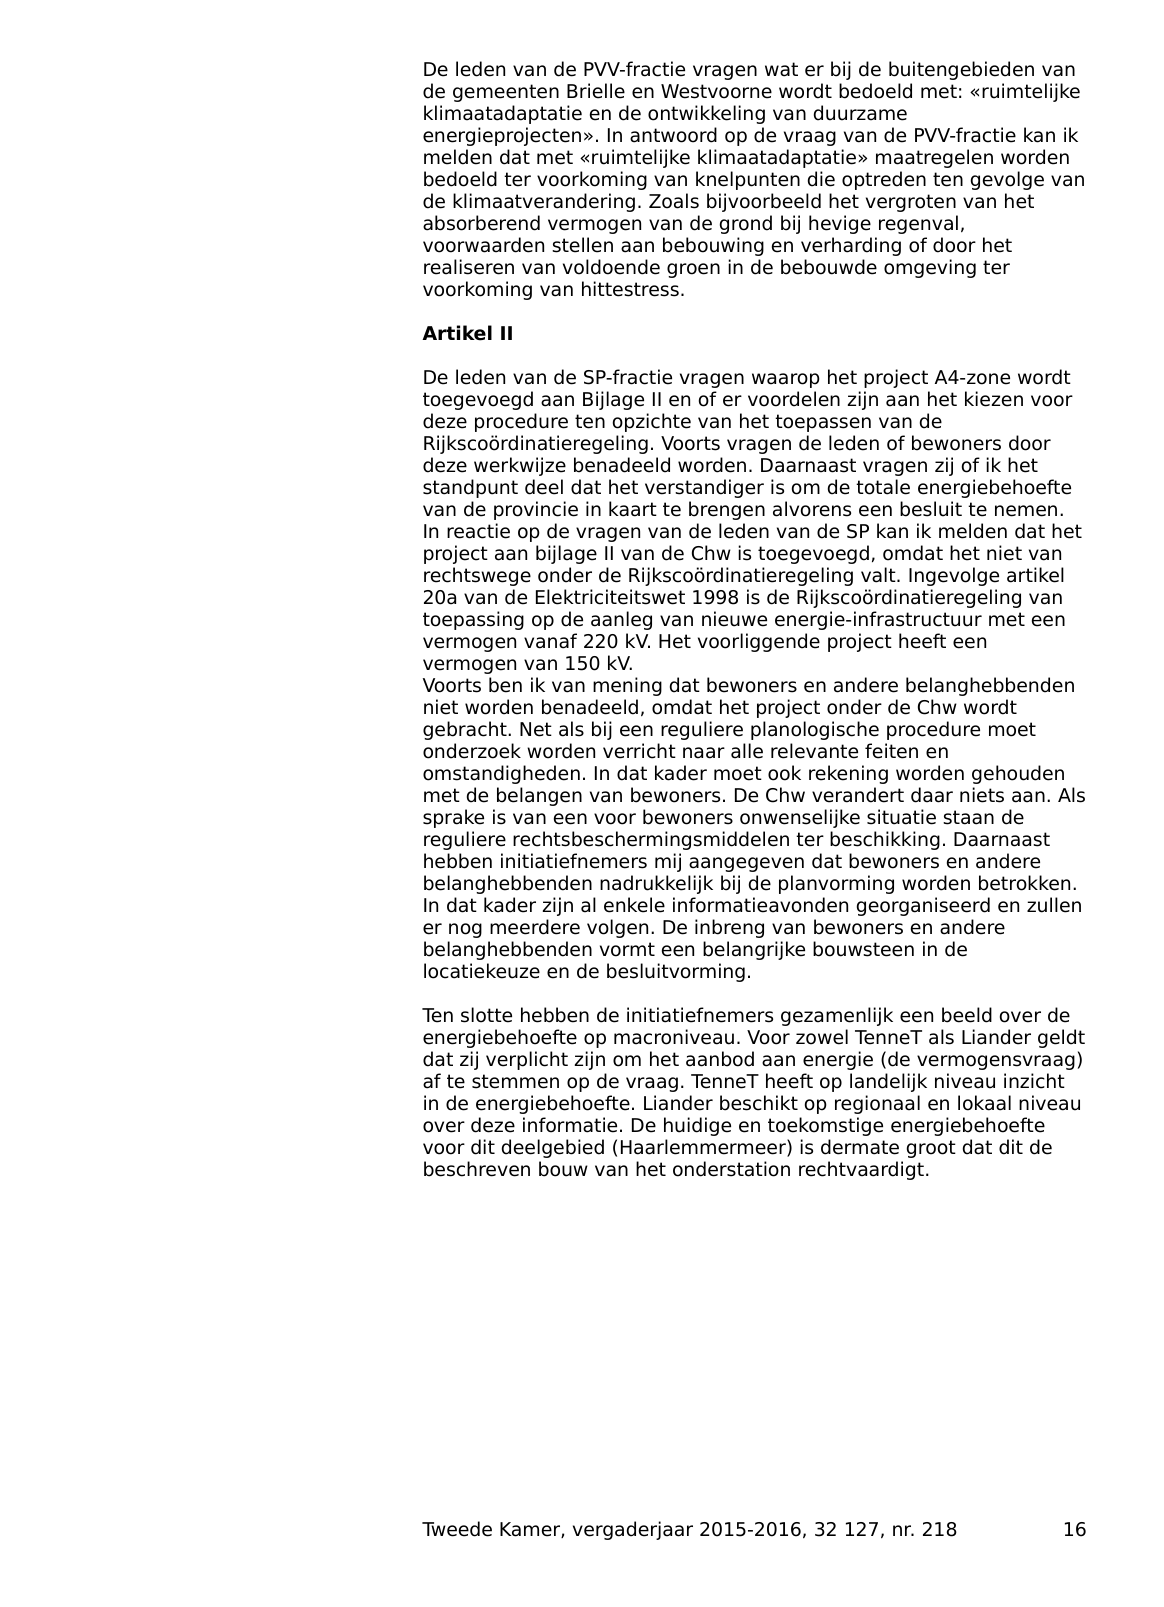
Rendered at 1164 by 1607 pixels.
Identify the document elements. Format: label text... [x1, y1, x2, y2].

text De leden van de PVV-fractie vragen wat er bij de buitengebieden van de gemeenten Brielle en Westvoorne wordt bedoeld met: «ruimtelijke klimaatadaptatie en de ontwikkeling van duurzame energieprojecten». In antwoord op de vraag van de PVV-fractie kan ik melden dat met «ruimtelijke klimaatadaptatie» maatregelen worden bedoeld ter voorkoming van knelpunten die optreden ten gevolge van de klimaatverandering. Zoals bijvoorbeeld het vergroten van het absorberend vermogen van de grond bij hevige regenval, voorwaarden stellen aan bebouwing en verharding of door het realiseren van voldoende groen in de bebouwde omgeving ter voorkoming van hittestress. [422, 59, 1087, 301]
text Ten slotte hebben de initiatiefnemers gezamenlijk een beeld over de energiebehoefte op macroniveau. Voor zowel TenneT als Liander geldt dat zij verplicht zijn om het aanbod aan energie (de vermogensvraag) af te stemmen op de vraag. TenneT heeft op landelijk niveau inzicht in de energiebehoefte. Liander beschikt op regionaal en lokaal niveau over deze informatie. De huidige en toekomstige energiebehoefte voor dit deelgebied (Haarlemmermeer) is dermate groot dat dit de beschreven bouw van het onderstation rechtvaardigt. [422, 1005, 1087, 1181]
subtitle Artikel II [422, 323, 1087, 345]
text Voorts ben ik van mening dat bewoners en andere belanghebbenden niet worden benadeeld, omdat het project onder de Chw wordt gebracht. Net als bij een reguliere planologische procedure moet onderzoek worden verricht naar alle relevante feiten en omstandigheden. In dat kader moet ook rekening worden gehouden met de belangen van bewoners. De Chw verandert daar niets aan. Als sprake is van een voor bewoners onwenselijke situatie staan de reguliere rechtsbeschermingsmiddelen ter beschikking. Daarnaast hebben initiatiefnemers mij aangegeven dat bewoners en andere belanghebbenden nadrukkelijk bij de planvorming worden betrokken. In dat kader zijn al enkele informatieavonden georganiseerd en zullen er nog meerdere volgen. De inbreng van bewoners en andere belanghebbenden vormt een belangrijke bouwsteen in de locatiekeuze en de besluitvorming. [422, 675, 1087, 983]
text In reactie op de vragen van de leden van de SP kan ik melden dat het project aan bijlage II van de Chw is toegevoegd, omdat het niet van rechtswege onder de Rijkscoördinatieregeling valt. Ingevolge artikel 20a van de Elektriciteitswet 1998 is de Rijkscoördinatieregeling van toepassing op de aanleg van nieuwe energie-infrastructuur met een vermogen vanaf 220 kV. Het voorliggende project heeft een vermogen van 150 kV. [422, 521, 1087, 675]
text De leden van de SP-fractie vragen waarop het project A4-zone wordt toegevoegd aan Bijlage II en of er voordelen zijn aan het kiezen voor deze procedure ten opzichte van het toepassen van de Rijkscoördinatieregeling. Voorts vragen de leden of bewoners door deze werkwijze benadeeld worden. Daarnaast vragen zij of ik het standpunt deel dat het verstandiger is om de totale energiebehoefte van de provincie in kaart te brengen alvorens een besluit te nemen. [422, 367, 1087, 521]
